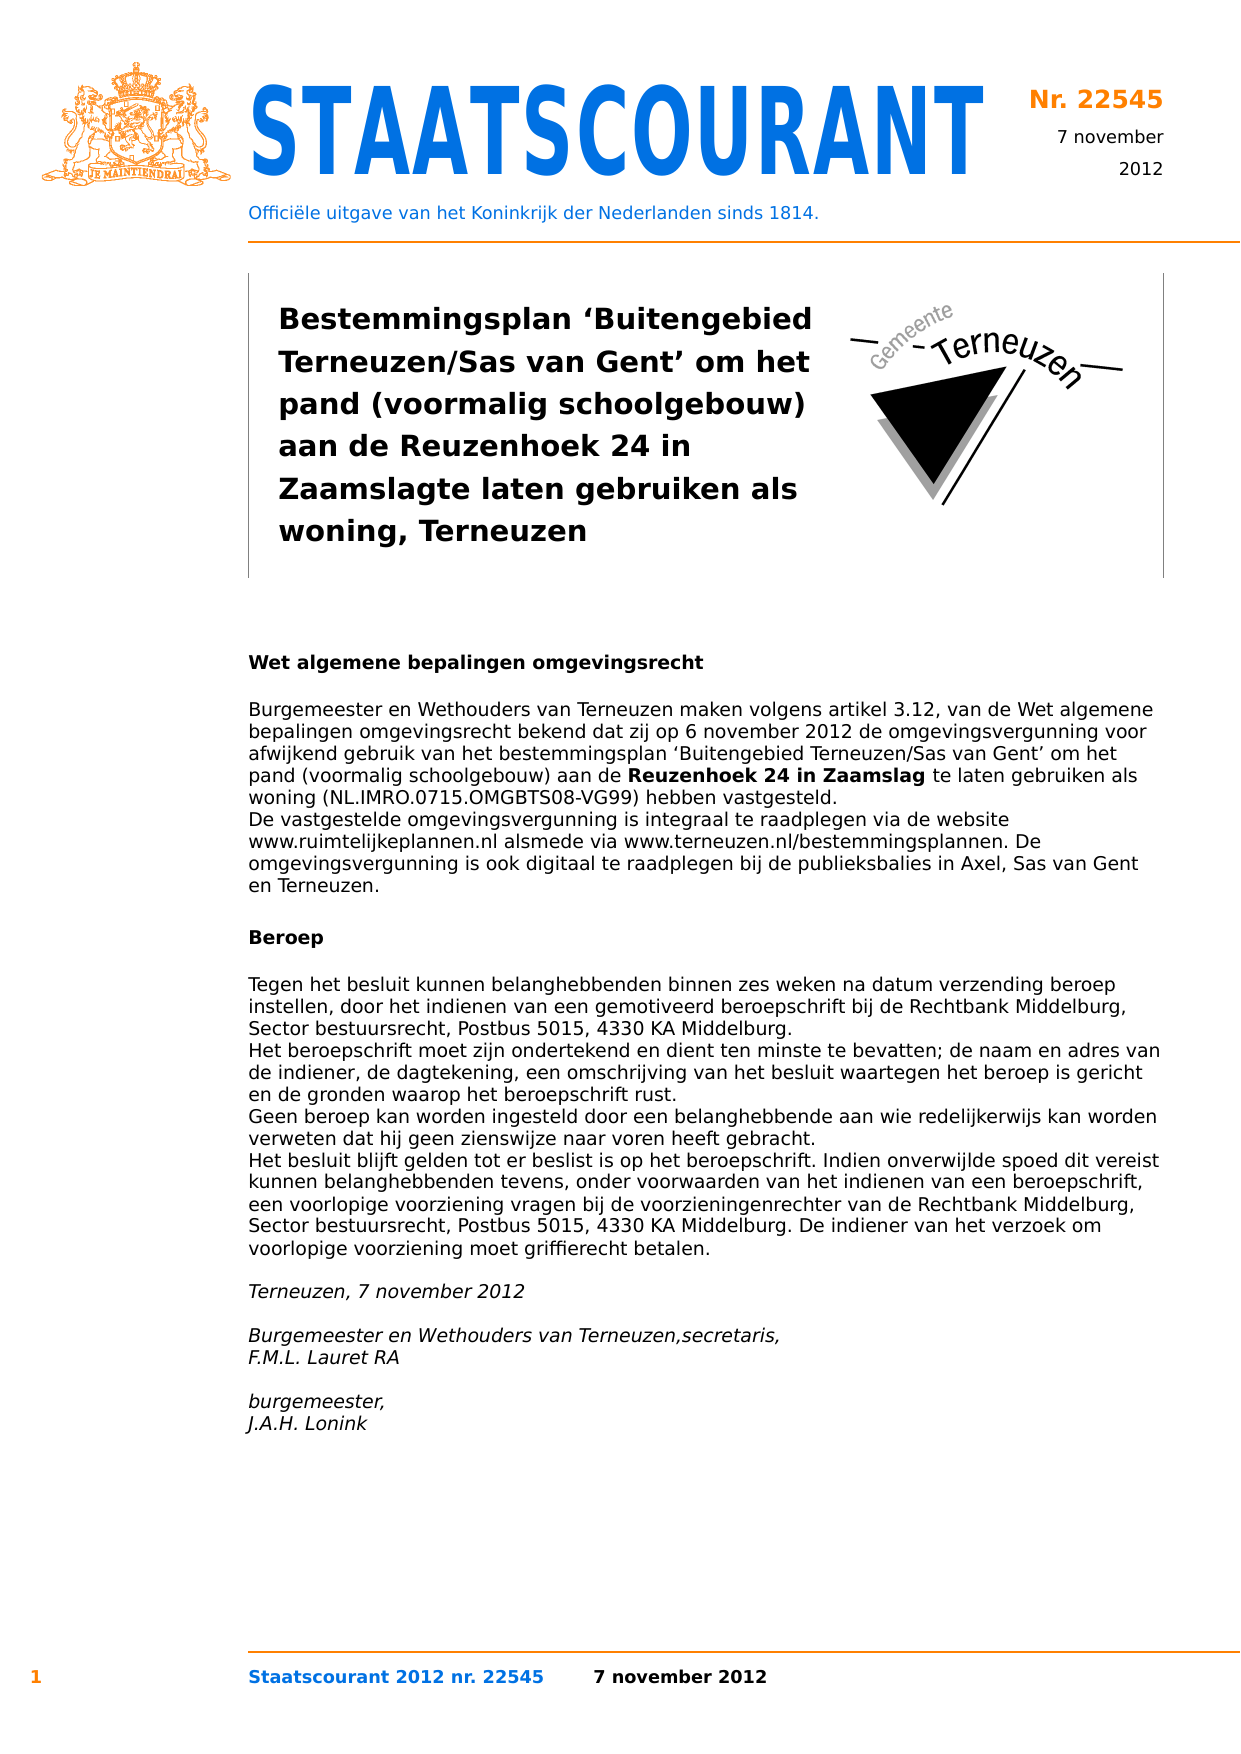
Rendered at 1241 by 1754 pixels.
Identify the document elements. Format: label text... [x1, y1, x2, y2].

text Het besluit blijft gelden tot er beslist is op het beroepschrift. Indien onverwijlde spoed dit vereist kunnen belanghebbenden tevens, onder voorwaarden van het indienen van een beroepschrift, een voorlopige voorziening vragen bij de voorzieningenrechter van de Rechtbank Middelburg, Sector bestuursrecht, Postbus 5015, 4330 KA Middelburg. De indiener van het verzoek om voorlopige voorziening moet griffierecht betalen. [248, 1149, 1163, 1259]
table_cell Officiële uitgave van het Koninkrijk der Nederlanden sinds 1814. [248, 203, 1240, 241]
text Terneuzen, 7 november 2012 [248, 1281, 1163, 1303]
subtitle Wet algemene bepalingen omgevingsrecht [248, 652, 1163, 674]
table_header STAATSCOURANT [248, 62, 998, 203]
table_header [25, 62, 248, 241]
text burgemeester, J.A.H. Lonink [248, 1391, 1163, 1435]
picture [41, 62, 231, 186]
table_cell 2012 [998, 153, 1240, 203]
table_cell 7 november [998, 121, 1240, 153]
text Tegen het besluit kunnen belanghebbenden binnen zes weken na datum verzending beroep instellen, door het indienen van een gemotiveerd beroepschrift bij de Rechtbank Middelburg, Sector bestuursrecht, Postbus 5015, 4330 KA Middelburg. [248, 974, 1163, 1039]
table_header Nr. 22545 [998, 62, 1240, 121]
picture [838, 302, 1134, 510]
subtitle Beroep [248, 927, 1163, 949]
text Het beroepschrift moet zijn ondertekend en dient ten minste te bevatten; de naam en adres van de indiener, de dagtekening, een omschrijving van het besluit waartegen het beroep is gericht en de gronden waarop het beroepschrift rust. [248, 1039, 1163, 1106]
text Burgemeester en Wethouders van Terneuzen,secretaris, F.M.L. Lauret RA [248, 1325, 1163, 1369]
text De vastgestelde omgevingsvergunning is integraal te raadplegen via de website www.ruimtelijkeplannen.nl alsmede via www.terneuzen.nl/bestemmingsplannen. De omgevingsvergunning is ook digitaal te raadplegen bij de publieksbalies in Axel, Sas van Gent en Terneuzen. [248, 809, 1163, 897]
subtitle Bestemmingsplan ‘Buitengebied Terneuzen/Sas van Gent’ om het pand (voormalig schoolgebouw) aan de Reuzenhoek 24 in Zaamslagte laten gebruiken als woning, Terneuzen [249, 273, 1163, 578]
text Burgemeester en Wethouders van Terneuzen maken volgens artikel 3.12, van de Wet algemene bepalingen omgevingsrecht bekend dat zij op 6 november 2012 de omgevingsvergunning voor afwijkend gebruik van het bestemmingsplan ‘Buitengebied Terneuzen/Sas van Gent’ om het pand (voormalig schoolgebouw) aan de Reuzenhoek 24 in Zaamslag te laten gebruiken als woning (NL.IMRO.0715.OMGBTS08-VG99) hebben vastgesteld. [248, 699, 1163, 809]
text Geen beroep kan worden ingesteld door een belanghebbende aan wie redelijkerwijs kan worden verweten dat hij geen zienswijze naar voren heeft gebracht. [248, 1106, 1163, 1149]
